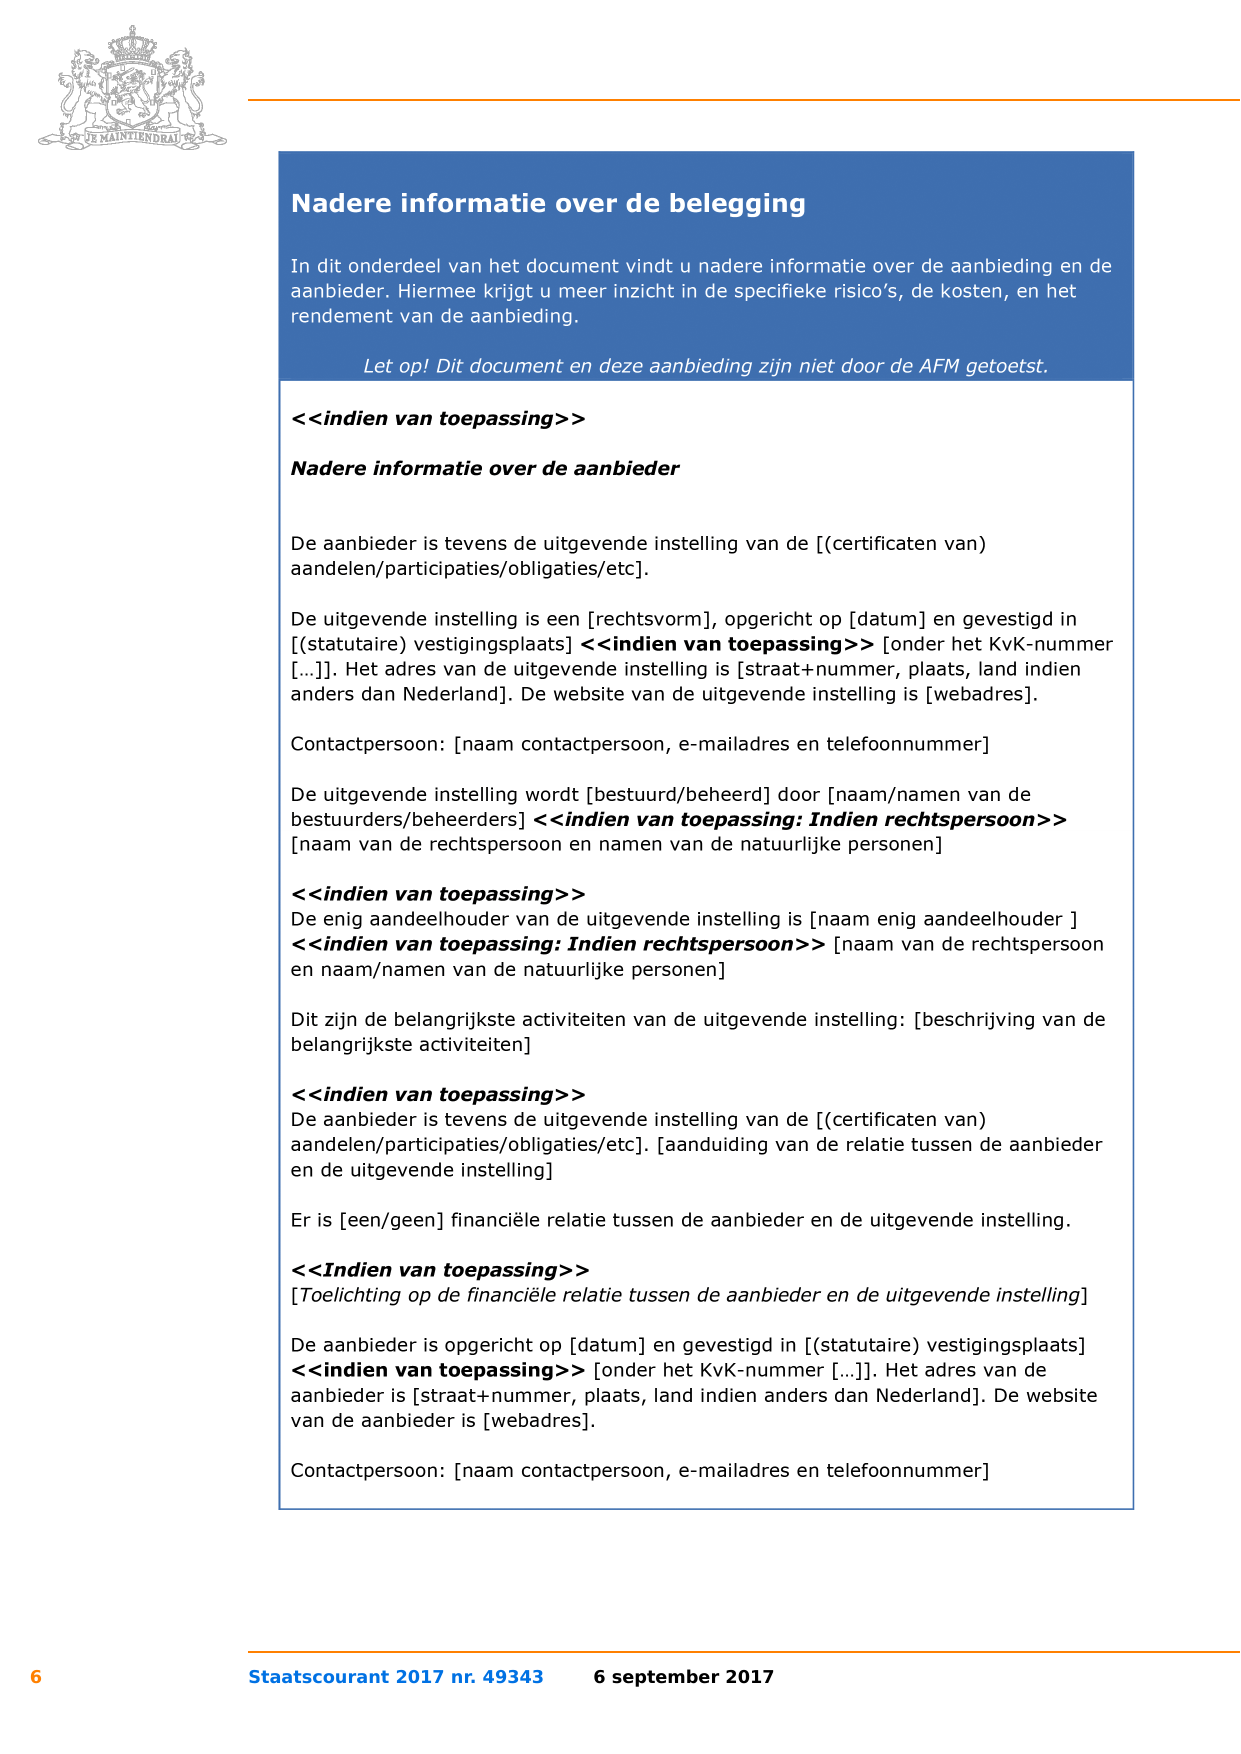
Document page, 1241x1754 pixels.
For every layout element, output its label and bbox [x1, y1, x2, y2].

picture [38, 25, 227, 150]
picture [278, 151, 1135, 1510]
